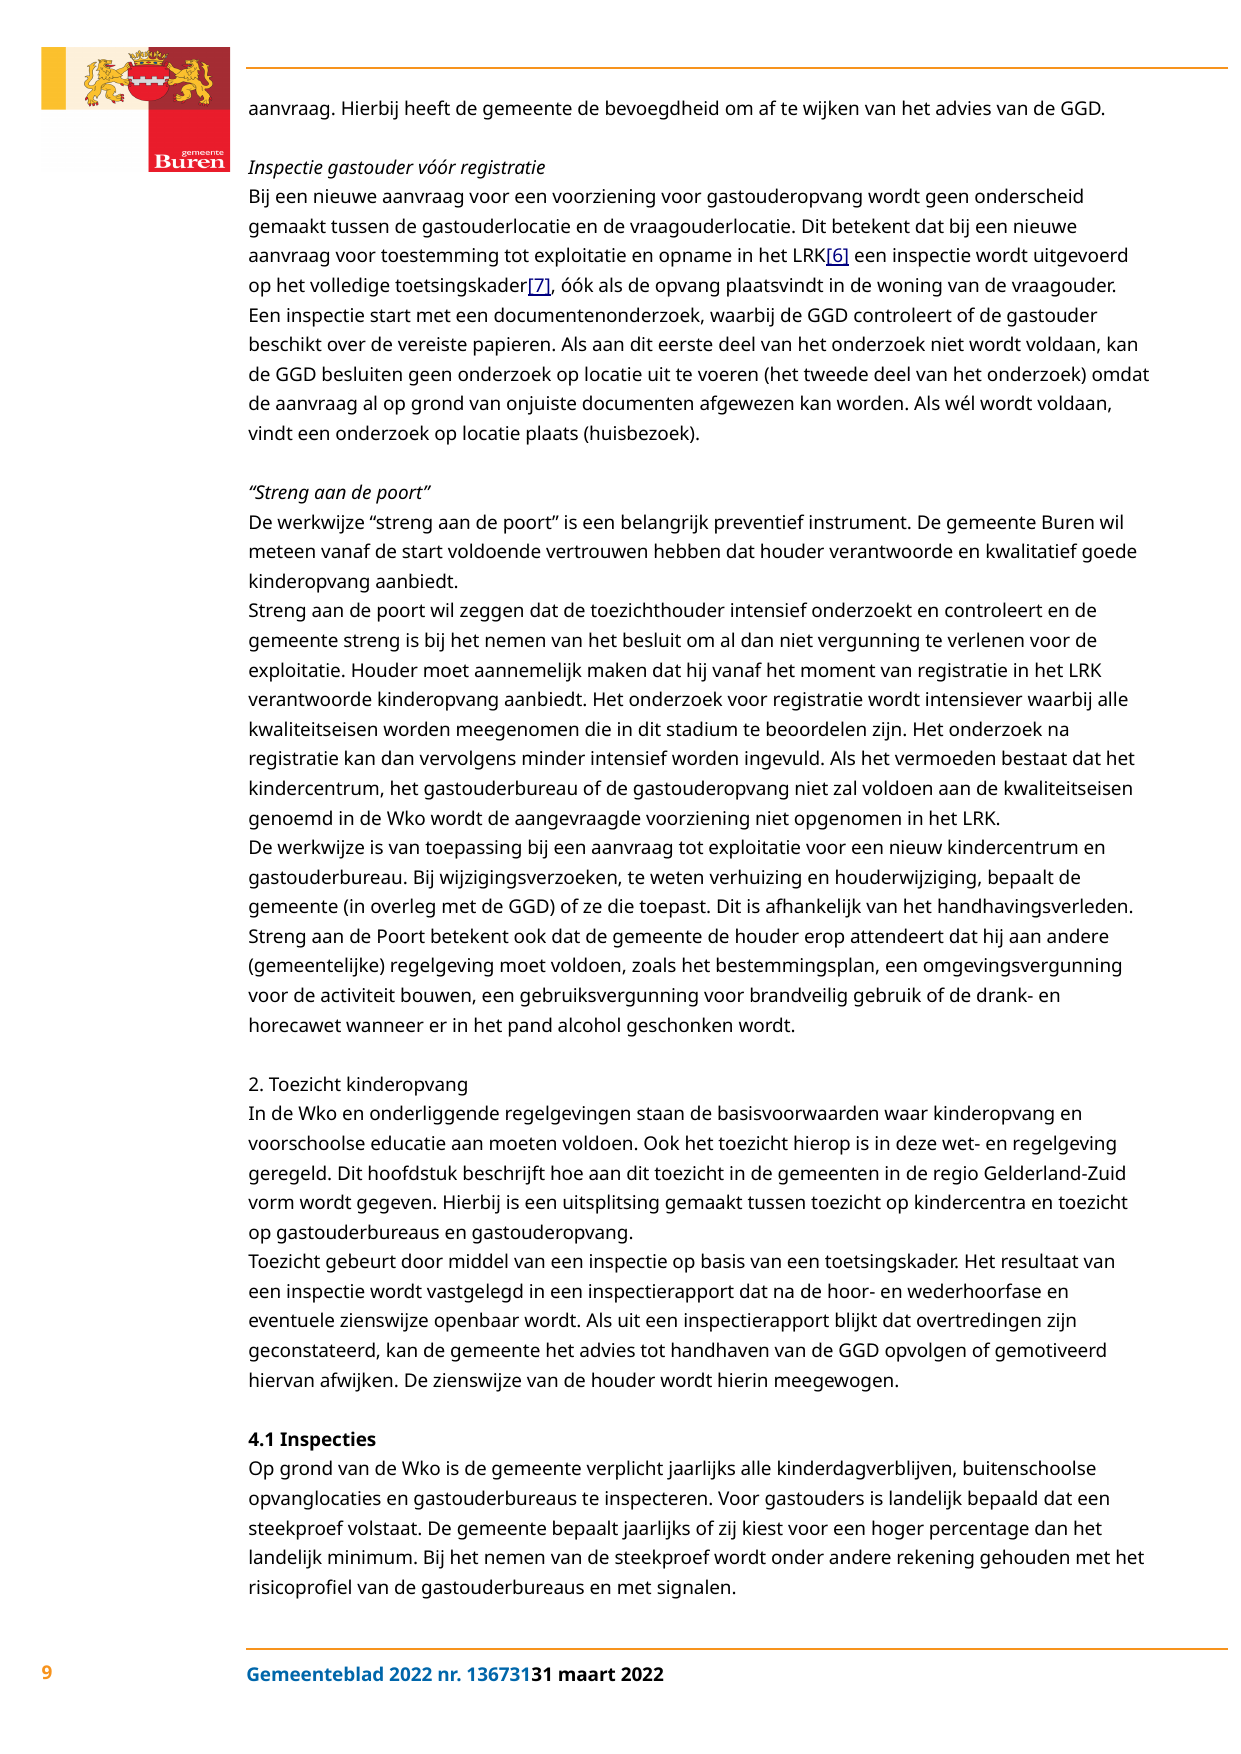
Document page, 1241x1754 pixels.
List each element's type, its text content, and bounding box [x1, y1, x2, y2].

text Streng aan de poort wil zeggen dat de toezichthouder intensief onderzoekt en controleert en de gemeente streng is bij het nemen van het besluit om al dan niet vergunning te verlenen voor de exploitatie. Houder moet aannemelijk maken dat hij vanaf het moment van registratie in het LRK verantwoorde kinderopvang aanbiedt. Het onderzoek voor registratie wordt intensiever waarbij alle kwaliteitseisen worden meegenomen die in dit stadium te beoordelen zijn. Het onderzoek na registratie kan dan vervolgens minder intensief worden ingevuld. Als het vermoeden bestaat dat het kindercentrum, het gastouderbureau of de gastouderopvang niet zal voldoen aan de kwaliteitseisen genoemd in de Wko wordt de aangevraagde voorziening niet opgenomen in het LRK. [248, 598, 1152, 831]
text Bij een nieuwe aanvraag voor een voorziening voor gastouderopvang wordt geen onderscheid gemaakt tussen de gastouderlocatie en de vraagouderlocatie. Dit betekent dat bij een nieuwe aanvraag voor toestemming tot exploitatie en opname in het LRK[6] een inspectie wordt uitgevoerd op het volledige toetsingskader[7], óók als de opvang plaatsvindt in de woning van de vraagouder. Een inspectie start met een documentenonderzoek, waarbij de GGD controleert of de gastouder beschikt over de vereiste papieren. Als aan dit eerste deel van het onderzoek niet wordt voldaan, kan de GGD besluiten geen onderzoek op locatie uit te voeren (het tweede deel van het onderzoek) omdat de aanvraag al op grond van onjuiste documenten afgewezen kan worden. Als wél wordt voldaan, vindt een onderzoek op locatie plaats (huisbezoek). [248, 183, 1152, 446]
picture [41, 47, 231, 172]
text Toezicht gebeurt door middel van een inspectie op basis van een toetsingskader. Het resultaat van een inspectie wordt vastgelegd in een inspectierapport dat na de hoor- en wederhoorfase en eventuele zienswijze openbaar wordt. Als uit een inspectierapport blijkt dat overtredingen zijn geconstateerd, kan de gemeente het advies tot handhaven van de GGD opvolgen of gemotiveerd hiervan afwijken. De zienswijze van de houder wordt hierin meegewogen. [248, 1248, 1152, 1393]
text Op grond van de Wko is de gemeente verplicht jaarlijks alle kinderdagverblijven, buitenschoolse opvanglocaties en gastouderbureaus te inspecteren. Voor gastouders is landelijk bepaald dat een steekproef volstaat. De gemeente bepaalt jaarlijks of zij kiest voor een hoger percentage dan het landelijk minimum. Bij het nemen van de steekproef wordt onder andere rekening gehouden met het risicoprofiel van de gastouderbureaus en met signalen. [248, 1456, 1152, 1600]
text Inspectie gastouder vóór registratie [248, 154, 1152, 180]
text De werkwijze is van toepassing bij een aanvraag tot exploitatie voor een nieuw kindercentrum en gastouderbureau. Bij wijzigingsverzoeken, te weten verhuizing en houderwijziging, bepaalt de gemeente (in overleg met de GGD) of ze die toepast. Dit is afhankelijk van het handhavingsverleden. [248, 834, 1152, 919]
text Streng aan de Poort betekent ook dat de gemeente de houder erop attendeert dat hij aan andere (gemeentelijke) regelgeving moet voldoen, zoals het bestemmingsplan, een omgevingsvergunning voor de activiteit bouwen, een gebruiksvergunning voor brandveilig gebruik of de drank- en horecawet wanneer er in het pand alcohol geschonken wordt. [248, 923, 1152, 1038]
text 4.1 Inspecties [248, 1426, 1152, 1452]
text 2. Toezicht kinderopvang [248, 1071, 1152, 1097]
text De werkwijze “streng aan de poort” is een belangrijk preventief instrument. De gemeente Buren wil meteen vanaf de start voldoende vertrouwen hebben dat houder verantwoorde en kwalitatief goede kinderopvang aanbiedt. [248, 509, 1152, 594]
text In de Wko en onderliggende regelgevingen staan de basisvoorwaarden waar kinderopvang en voorschoolse educatie aan moeten voldoen. Ook het toezicht hierop is in deze wet- en regelgeving geregeld. Dit hoofdstuk beschrijft hoe aan dit toezicht in de gemeenten in de regio Gelderland-Zuid vorm wordt gegeven. Hierbij is een uitsplitsing gemaakt tussen toezicht op kindercentra en toezicht op gastouderbureaus en gastouderopvang. [248, 1101, 1152, 1245]
text aanvraag. Hierbij heeft de gemeente de bevoegdheid om af te wijken van het advies van de GGD. [248, 95, 1152, 121]
text “Streng aan de poort” [248, 479, 1152, 505]
